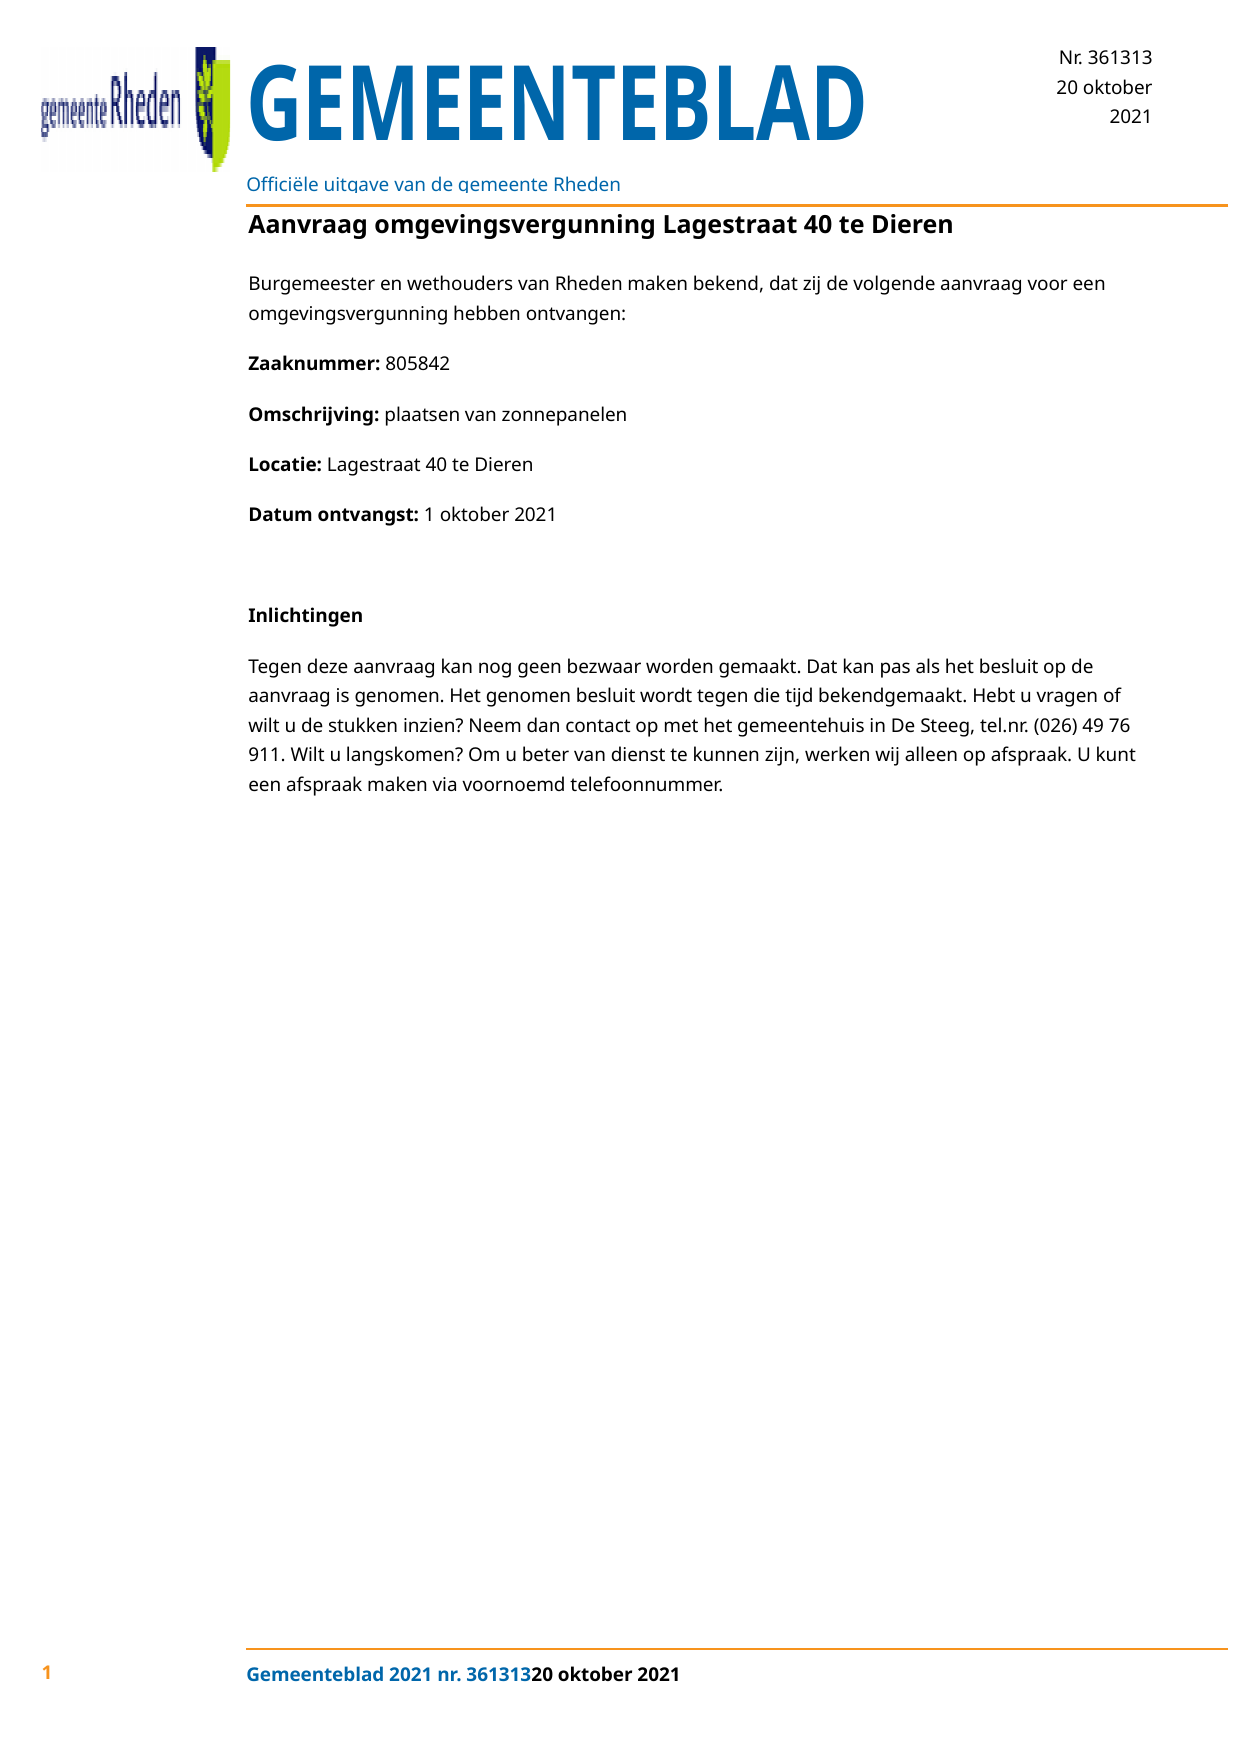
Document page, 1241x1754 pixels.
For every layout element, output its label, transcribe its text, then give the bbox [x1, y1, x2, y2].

text Omschrijving: plaatsen van zonnepanelen [248, 401, 1152, 426]
picture [41, 47, 231, 172]
text Zaaknummer: 805842 [248, 350, 1152, 376]
text Datum ontvangst: 1 oktober 2021 [248, 502, 1152, 527]
text Tegen deze aanvraag kan nog geen bezwaar worden gemaakt. Dat kan pas als het besluit op de aanvraag is genomen. Het genomen besluit wordt tegen die tijd bekendgemaakt. Hebt u vragen of wilt u de stukken inzien? Neem dan contact op met het gemeentehuis in De Steeg, tel.nr. (026) 49 76 911. Wilt u langskomen? Om u beter van dienst te kunnen zijn, werken wij alleen op afspraak. U kunt een afspraak maken via voornoemd telefoonnummer. [248, 653, 1152, 797]
text Inlichtingen [248, 602, 1152, 628]
text Aanvraag omgevingsvergunning Lagestraat 40 te Dieren [248, 207, 1152, 241]
text Locatie: Lagestraat 40 te Dieren [248, 451, 1152, 477]
text Burgemeester en wethouders van Rheden maken bekend, dat zij de volgende aanvraag voor een omgevingsvergunning hebben ontvangen: [248, 270, 1152, 326]
